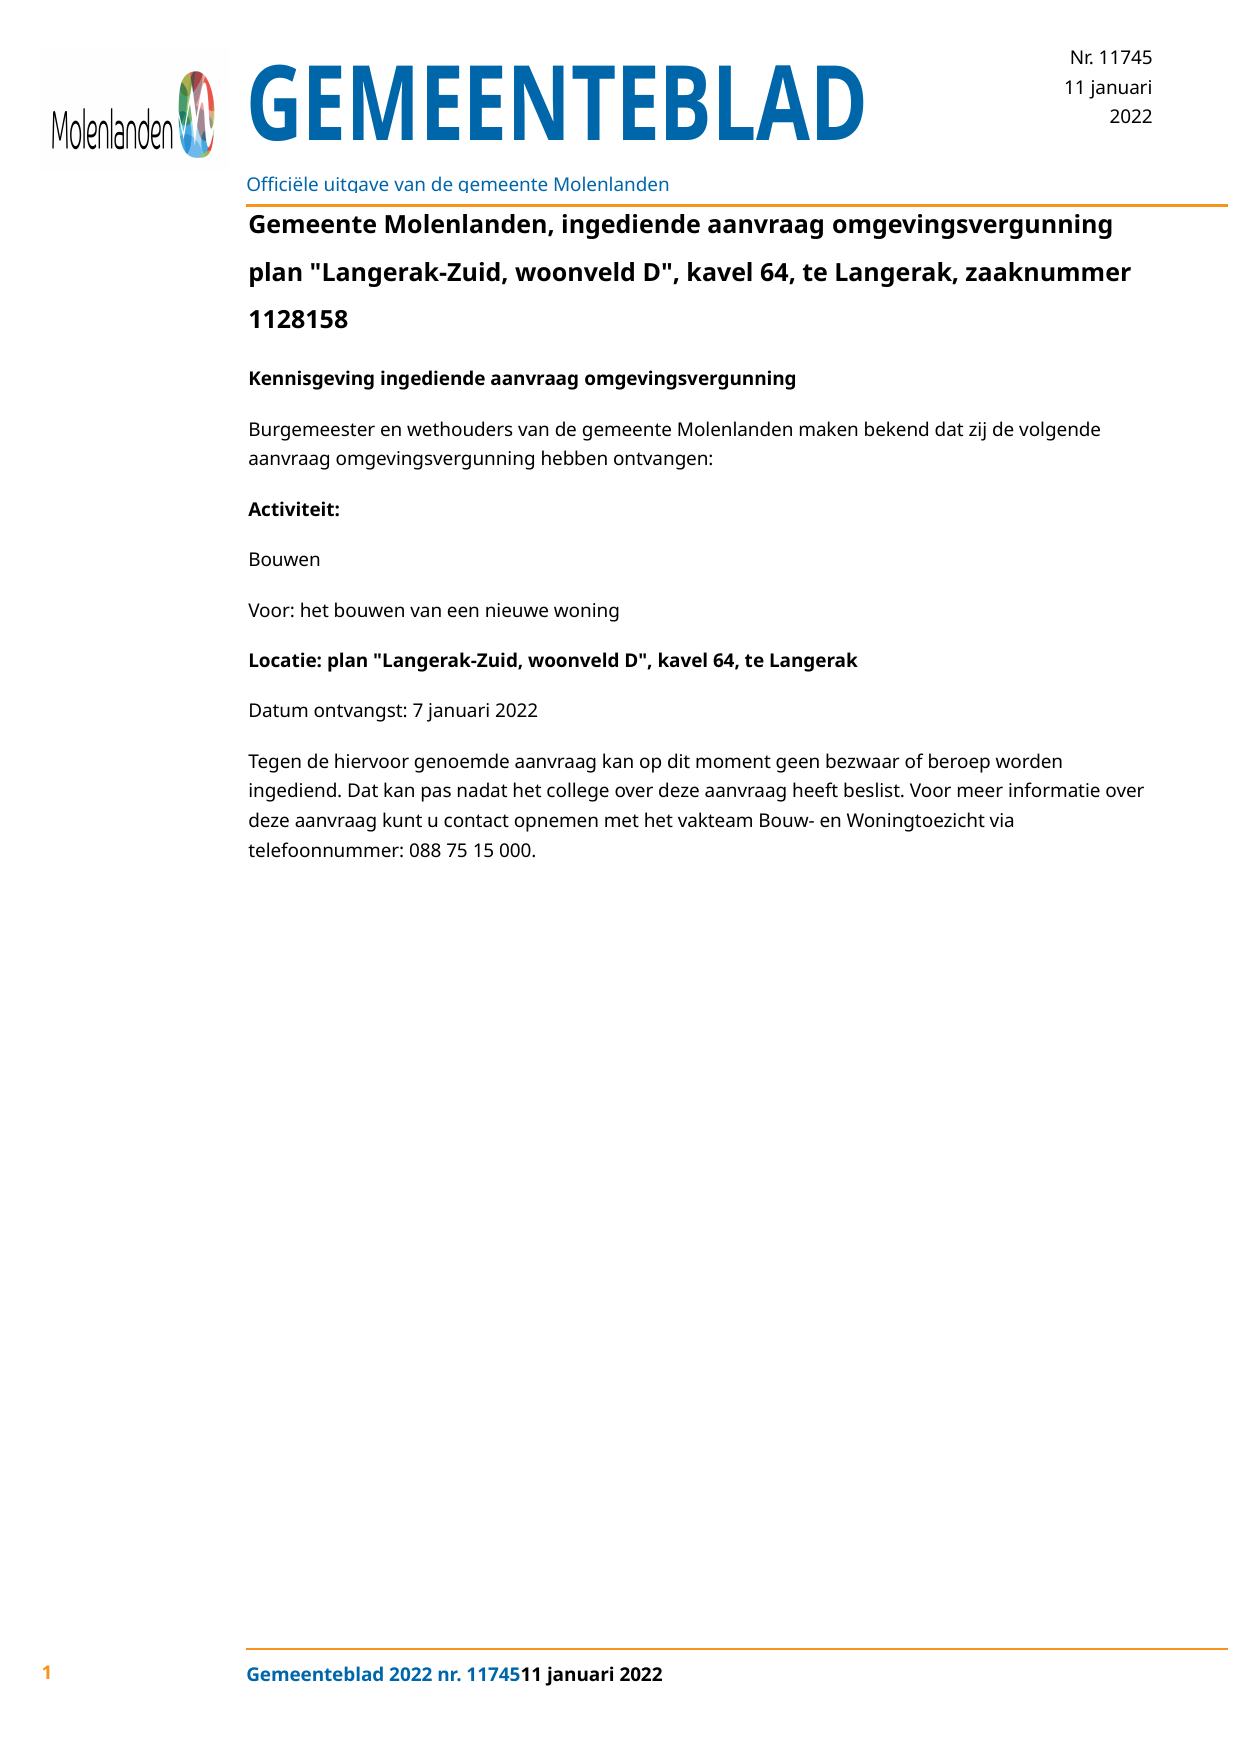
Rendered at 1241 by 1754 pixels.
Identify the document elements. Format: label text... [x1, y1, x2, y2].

text Datum ontvangst: 7 januari 2022 [248, 698, 1152, 723]
text Bouwen [248, 546, 1152, 572]
text Activiteit: [248, 496, 1152, 522]
text Voor: het bouwen van een nieuwe woning [248, 597, 1152, 622]
text Locatie: plan "Langerak-Zuid, woonveld D", kavel 64, te Langerak [248, 647, 1152, 673]
picture [41, 47, 231, 172]
text Burgemeester en wethouders van de gemeente Molenlanden maken bekend dat zij de volgende aanvraag omgevingsvergunning hebben ontvangen: [248, 416, 1152, 471]
text Gemeente Molenlanden, ingediende aanvraag omgevingsvergunning plan "Langerak-Zuid, woonveld D", kavel 64, te Langerak, zaaknummer 1128158 [248, 207, 1152, 336]
text Tegen de hiervoor genoemde aanvraag kan op dit moment geen bezwaar of beroep worden ingediend. Dat kan pas nadat het college over deze aanvraag heeft beslist. Voor meer informatie over deze aanvraag kunt u contact opnemen met het vakteam Bouw- en Woningtoezicht via telefoonnummer: 088 75 15 000. [248, 748, 1152, 862]
text Kennisgeving ingediende aanvraag omgevingsvergunning [248, 366, 1152, 391]
